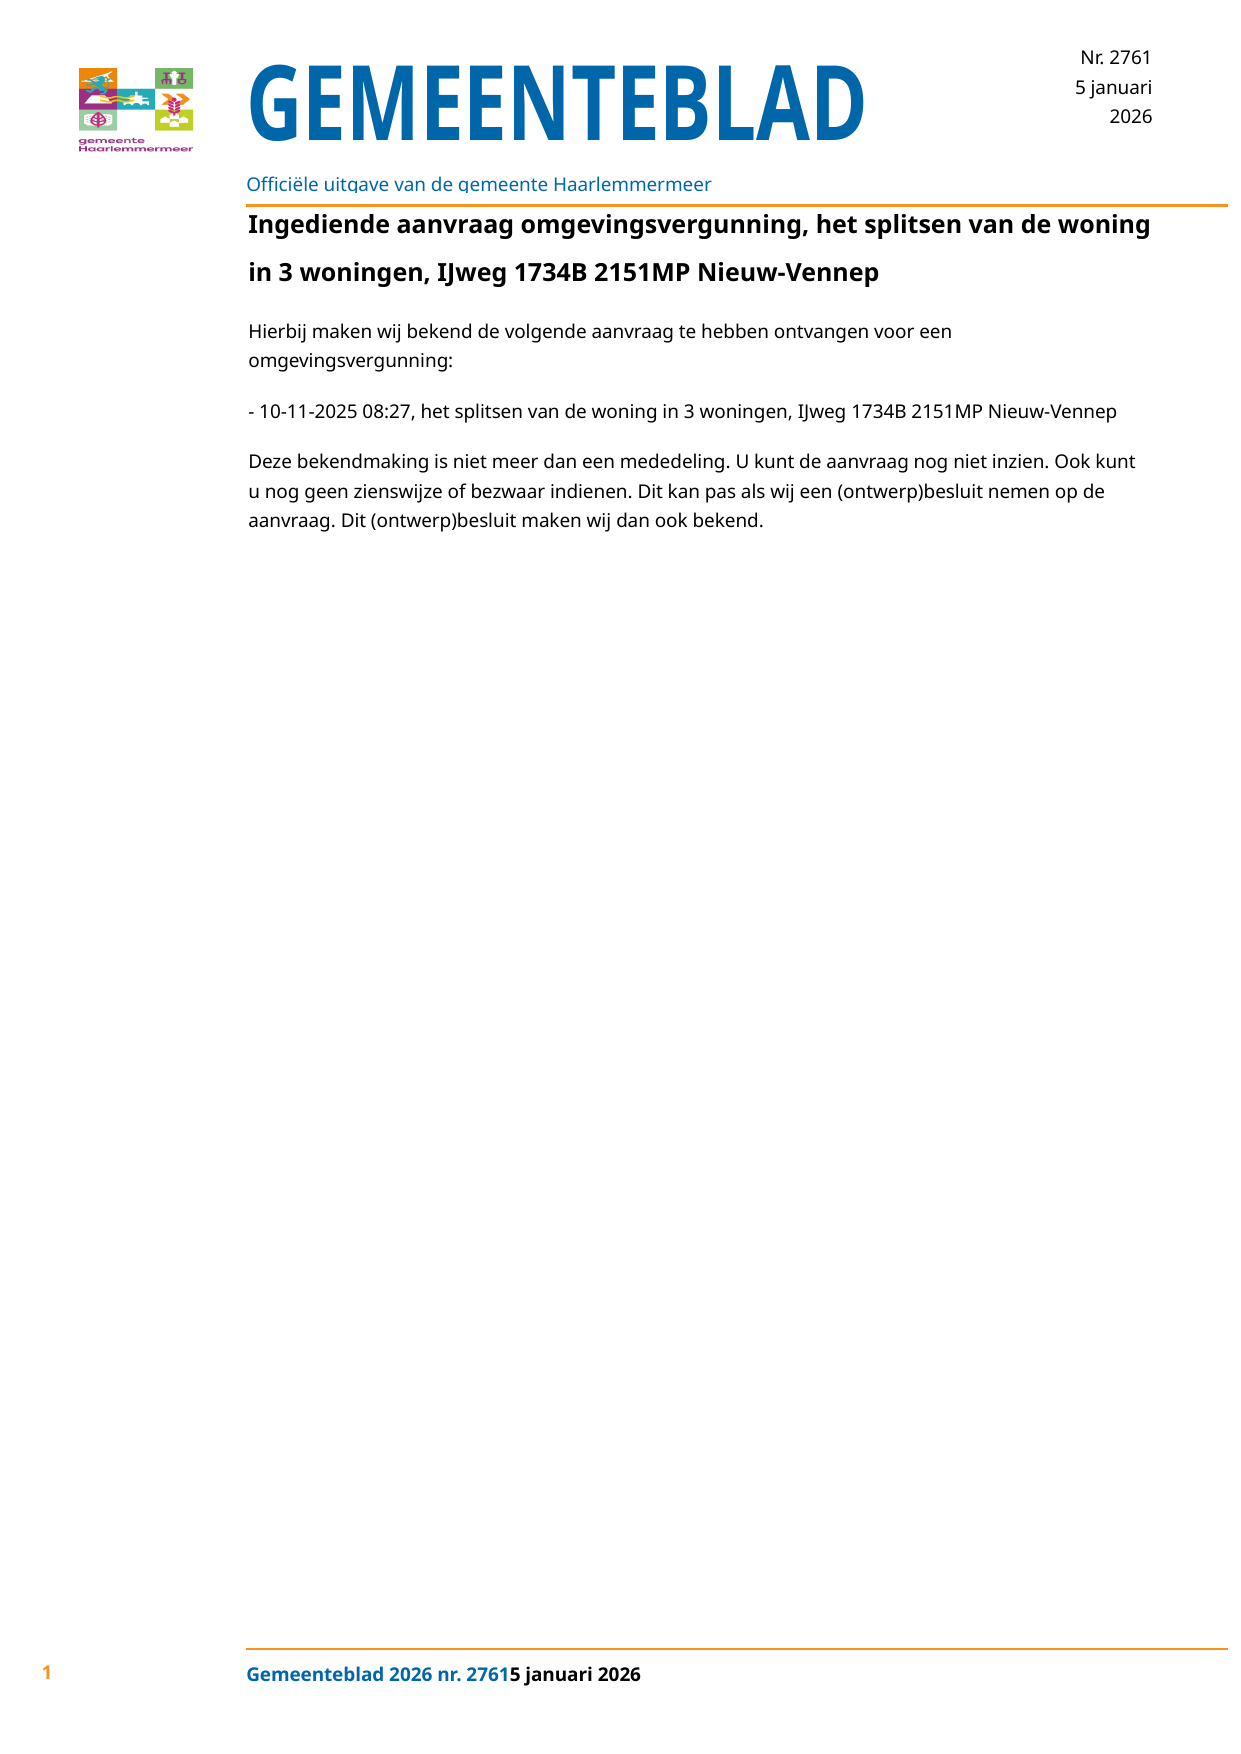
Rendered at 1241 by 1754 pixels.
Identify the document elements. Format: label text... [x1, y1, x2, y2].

picture [41, 47, 231, 172]
text Ingediende aanvraag omgevingsvergunning, het splitsen van de woning in 3 woningen, IJweg 1734B 2151MP Nieuw-Vennep [248, 207, 1152, 288]
text - 10-11-2025 08:27, het splitsen van de woning in 3 woningen, IJweg 1734B 2151MP Nieuw-Vennep [248, 398, 1152, 424]
text Deze bekendmaking is niet meer dan een mededeling. U kunt de aanvraag nog niet inzien. Ook kunt u nog geen zienswijze of bezwaar indienen. Dit kan pas als wij een (ontwerp)besluit nemen op de aanvraag. Dit (ontwerp)besluit maken wij dan ook bekend. [248, 448, 1152, 533]
text Hierbij maken wij bekend de volgende aanvraag te hebben ontvangen voor een omgevingsvergunning: [248, 318, 1152, 373]
